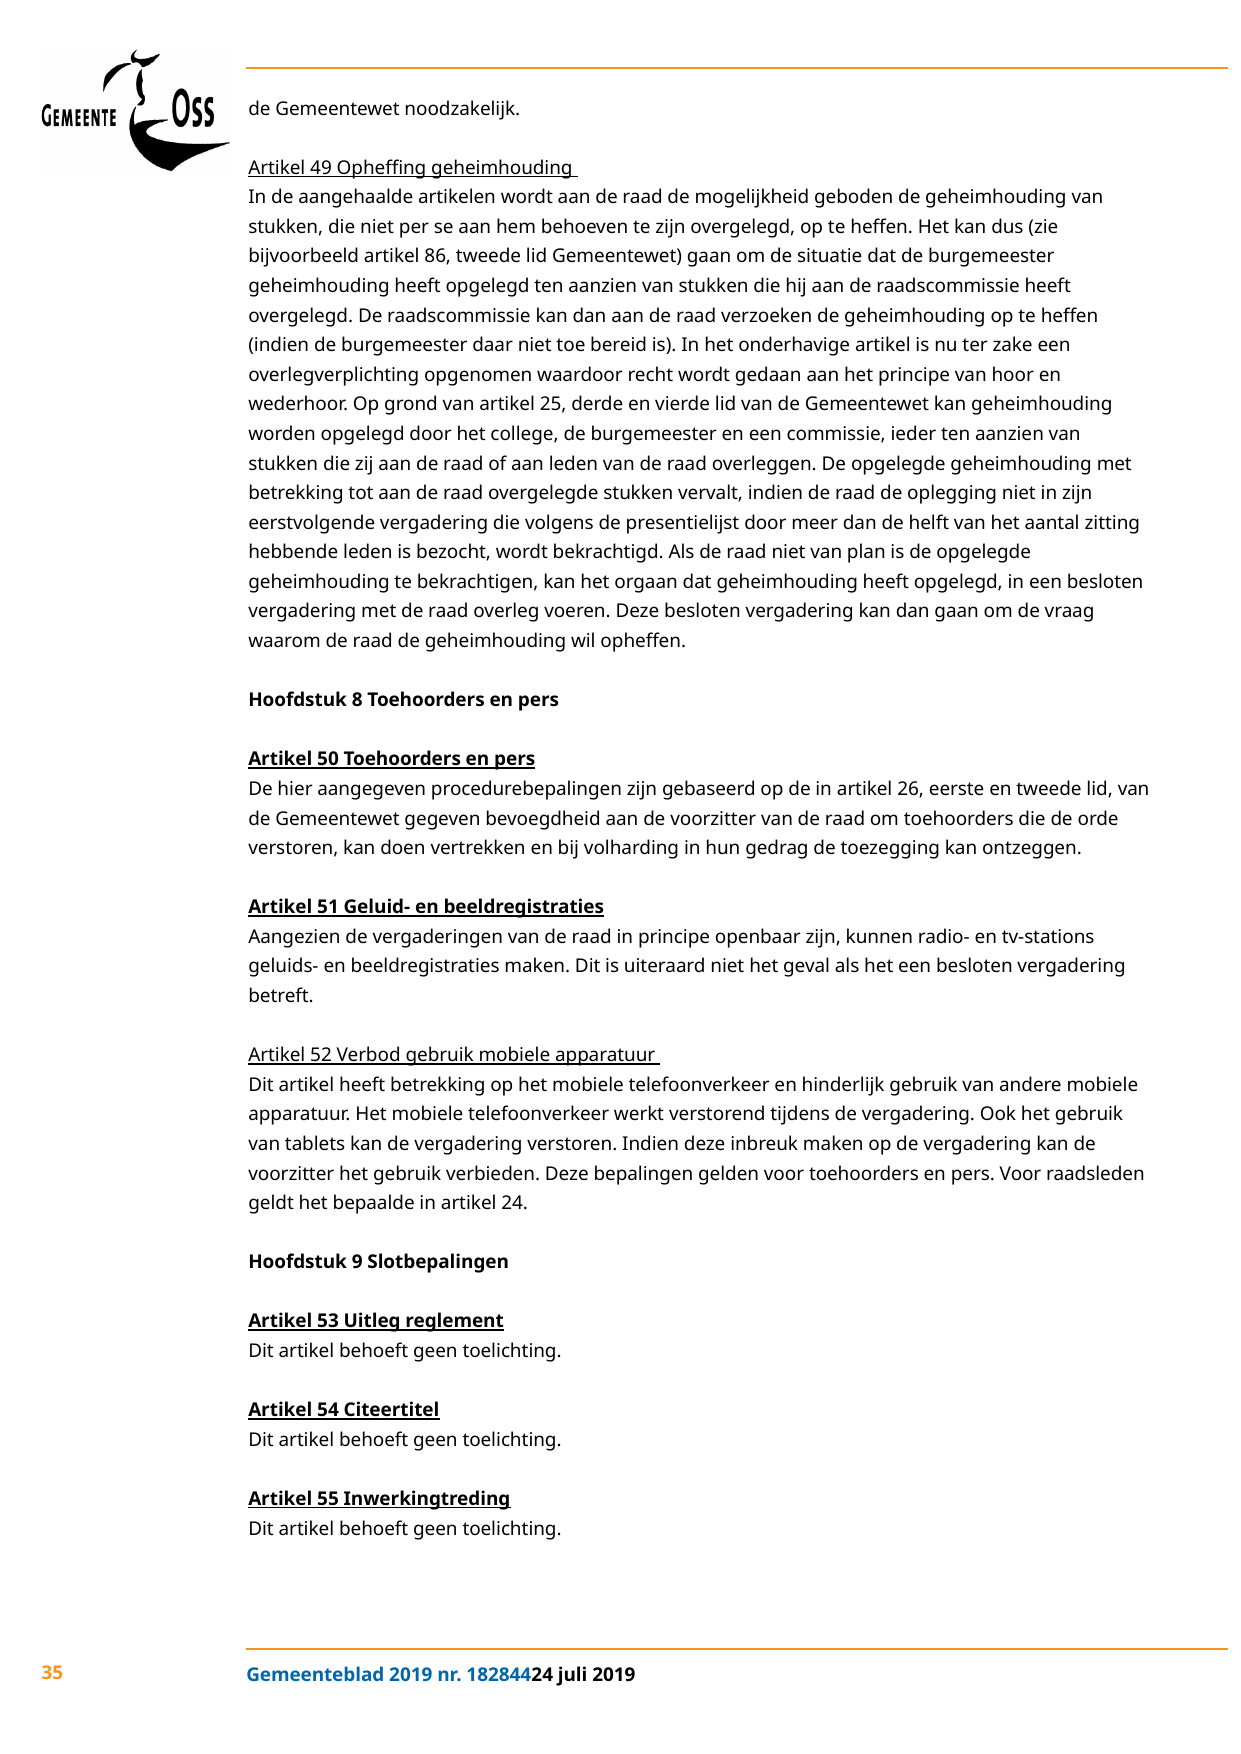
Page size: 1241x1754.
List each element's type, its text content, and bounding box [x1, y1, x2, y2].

text Artikel 52 Verbod gebruik mobiele apparatuur [248, 1041, 1152, 1067]
text Hoofdstuk 9 Slotbepalingen [248, 1248, 1152, 1274]
text de Gemeentewet noodzakelijk. [248, 95, 1152, 121]
text Artikel 53 Uitleg reglement [248, 1308, 1152, 1333]
picture [41, 47, 231, 172]
text overlegverplichting opgenomen waardoor recht wordt gedaan aan het principe van hoor en wederhoor. Op grond van artikel 25, derde en vierde lid van de Gemeentewet kan geheimhouding worden opgelegd door het college, de burgemeester en een commissie, ieder ten aanzien van stukken die zij aan de raad of aan leden van de raad overleggen. De opgelegde geheimhouding met betrekking tot aan de raad overgelegde stukken vervalt, indien de raad de oplegging niet in zijn eerstvolgende vergadering die volgens de presentielijst door meer dan de helft van het aantal zitting hebbende leden is bezocht, wordt bekrachtigd. Als de raad niet van plan is de opgelegde geheimhouding te bekrachtigen, kan het orgaan dat geheimhouding heeft opgelegd, in een besloten vergadering met de raad overleg voeren. Deze besloten vergadering kan dan gaan om de vraag waarom de raad de geheimhouding wil opheffen. [248, 361, 1152, 653]
text Aangezien de vergaderingen van de raad in principe openbaar zijn, kunnen radio- en tv-stations geluids- en beeldregistraties maken. Dit is uiteraard niet het geval als het een besloten vergadering betreft. [248, 923, 1152, 1008]
text Dit artikel behoeft geen toelichting. [248, 1337, 1152, 1363]
text Hoofdstuk 8 Toehoorders en pers [248, 686, 1152, 712]
text Dit artikel behoeft geen toelichting. [248, 1515, 1152, 1541]
text Artikel 54 Citeertitel [248, 1396, 1152, 1422]
text De hier aangegeven procedurebepalingen zijn gebaseerd op de in artikel 26, eerste en tweede lid, van de Gemeentewet gegeven bevoegdheid aan de voorzitter van de raad om toehoorders die de orde verstoren, kan doen vertrekken en bij volharding in hun gedrag de toezegging kan ontzeggen. [248, 775, 1152, 860]
text Artikel 50 Toehoorders en pers [248, 746, 1152, 771]
text In de aangehaalde artikelen wordt aan de raad de mogelijkheid geboden de geheimhouding van stukken, die niet per se aan hem behoeven te zijn overgelegd, op te heffen. Het kan dus (zie bijvoorbeeld artikel 86, tweede lid Gemeentewet) gaan om de situatie dat de burgemeester geheimhouding heeft opgelegd ten aanzien van stukken die hij aan de raadscommissie heeft overgelegd. De raadscommissie kan dan aan de raad verzoeken de geheimhouding op te heffen (indien de burgemeester daar niet toe bereid is). In het onderhavige artikel is nu ter zake een [248, 183, 1152, 357]
text Artikel 51 Geluid- en beeldregistraties [248, 893, 1152, 919]
text Artikel 55 Inwerkingtreding [248, 1485, 1152, 1511]
text Dit artikel behoeft geen toelichting. [248, 1426, 1152, 1452]
text Artikel 49 Opheffing geheimhouding [248, 154, 1152, 180]
text Dit artikel heeft betrekking op het mobiele telefoonverkeer en hinderlijk gebruik van andere mobiele apparatuur. Het mobiele telefoonverkeer werkt verstorend tijdens de vergadering. Ook het gebruik van tablets kan de vergadering verstoren. Indien deze inbreuk maken op de vergadering kan de voorzitter het gebruik verbieden. Deze bepalingen gelden voor toehoorders en pers. Voor raadsleden geldt het bepaalde in artikel 24. [248, 1071, 1152, 1215]
